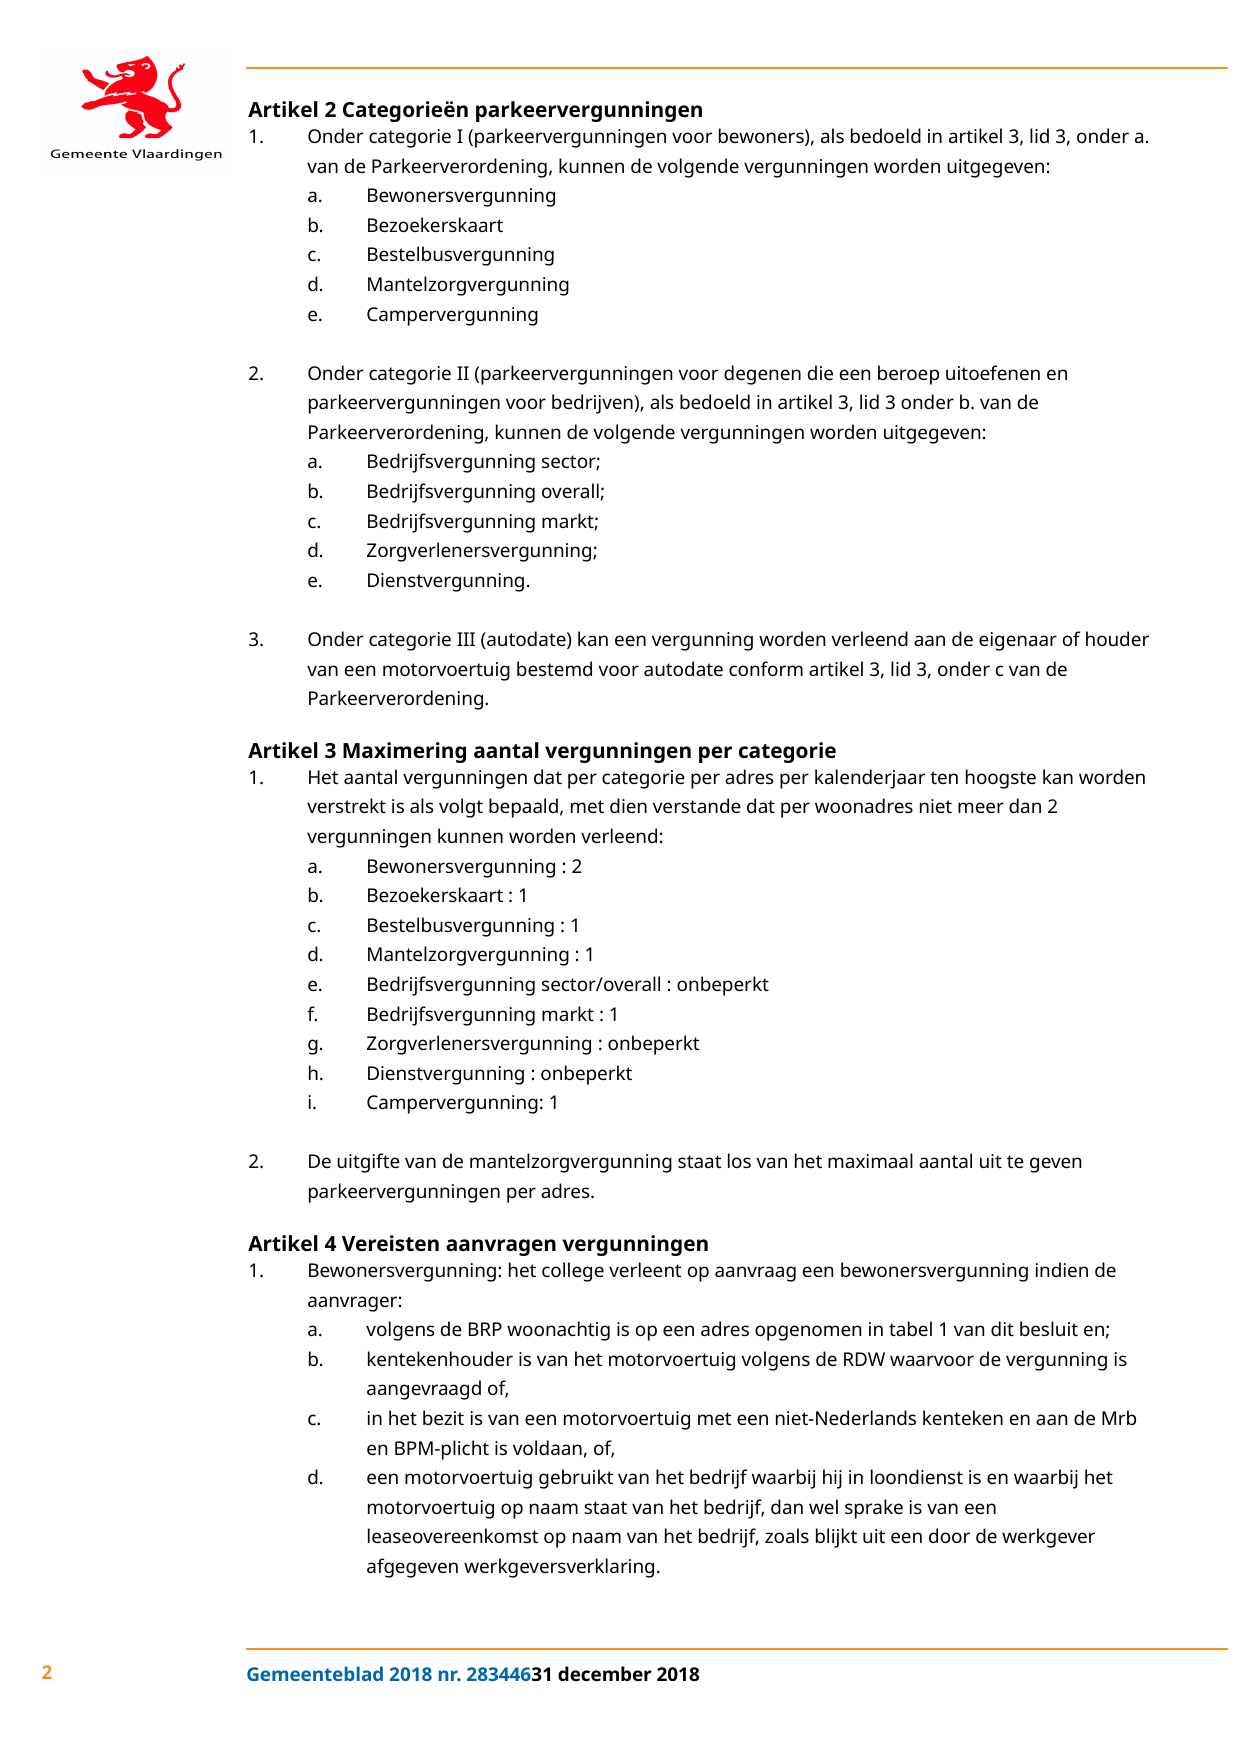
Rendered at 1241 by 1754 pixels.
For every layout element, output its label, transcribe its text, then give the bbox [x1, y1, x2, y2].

list kentekenhouder is van het motorvoertuig volgens de RDW waarvoor de vergunning is aangevraagd of, [307, 1346, 1152, 1401]
list Onder categorie II (parkeervergunningen voor degenen die een beroep uitoefenen en parkeervergunningen voor bedrijven), als bedoeld in artikel 3, lid 3 onder b. van de Parkeerverordening, kunnen de volgende vergunningen worden uitgegeven: [248, 360, 1152, 445]
list Mantelzorgvergunning [307, 271, 1152, 297]
list Bewonersvergunning [307, 182, 1152, 208]
list Campervergunning [307, 301, 1152, 326]
text Artikel 3 Maximering aantal vergunningen per categorie [248, 736, 1152, 764]
list Bedrijfsvergunning sector/overall : onbeperkt [307, 971, 1152, 997]
text Artikel 2 Categorieën parkeervergunningen [248, 95, 1152, 123]
list Bewonersvergunning: het college verleent op aanvraag een bewonersvergunning indien de aanvrager: [248, 1257, 1152, 1312]
list een motorvoertuig gebruikt van het bedrijf waarbij hij in loondienst is en waarbij het motorvoertuig op naam staat van het bedrijf, dan wel sprake is van een leaseovereenkomst op naam van het bedrijf, zoals blijkt uit een door de werkgever afgegeven werkgeversverklaring. [307, 1464, 1152, 1579]
list Bezoekerskaart : 1 [307, 882, 1152, 908]
list Bedrijfsvergunning sector; [307, 449, 1152, 474]
list Onder categorie III (autodate) kan een vergunning worden verleend aan de eigenaar of houder van een motorvoertuig bestemd voor autodate conform artikel 3, lid 3, onder c van de Parkeerverordening. [248, 626, 1152, 711]
list Onder categorie I (parkeervergunningen voor bewoners), als bedoeld in artikel 3, lid 3, onder a. van de Parkeerverordening, kunnen de volgende vergunningen worden uitgegeven: [248, 123, 1152, 178]
picture [41, 47, 231, 172]
list in het bezit is van een motorvoertuig met een niet-Nederlands kenteken en aan de Mrb en BPM-plicht is voldaan, of, [307, 1405, 1152, 1460]
list Bewonersvergunning : 2 [307, 853, 1152, 879]
list Campervergunning: 1 [307, 1089, 1152, 1115]
list Mantelzorgvergunning : 1 [307, 942, 1152, 967]
list Dienstvergunning. [307, 567, 1152, 593]
list Bezoekerskaart [307, 212, 1152, 238]
list Bestelbusvergunning : 1 [307, 912, 1152, 938]
list Zorgverlenersvergunning; [307, 537, 1152, 563]
list Het aantal vergunningen dat per categorie per adres per kalenderjaar ten hoogste kan worden verstrekt is als volgt bepaald, met dien verstande dat per woonadres niet meer dan 2 vergunningen kunnen worden verleend: [248, 764, 1152, 849]
list Bedrijfsvergunning overall; [307, 478, 1152, 504]
list De uitgifte van de mantelzorgvergunning staat los van het maximaal aantal uit te geven parkeervergunningen per adres. [248, 1149, 1152, 1204]
list Bedrijfsvergunning markt : 1 [307, 1001, 1152, 1027]
list Dienstvergunning : onbeperkt [307, 1060, 1152, 1086]
list Bedrijfsvergunning markt; [307, 508, 1152, 533]
list Zorgverlenersvergunning : onbeperkt [307, 1030, 1152, 1056]
list Bestelbusvergunning [307, 242, 1152, 267]
text Artikel 4 Vereisten aanvragen vergunningen [248, 1229, 1152, 1257]
list volgens de BRP woonachtig is op een adres opgenomen in tabel 1 van dit besluit en; [307, 1316, 1152, 1342]
